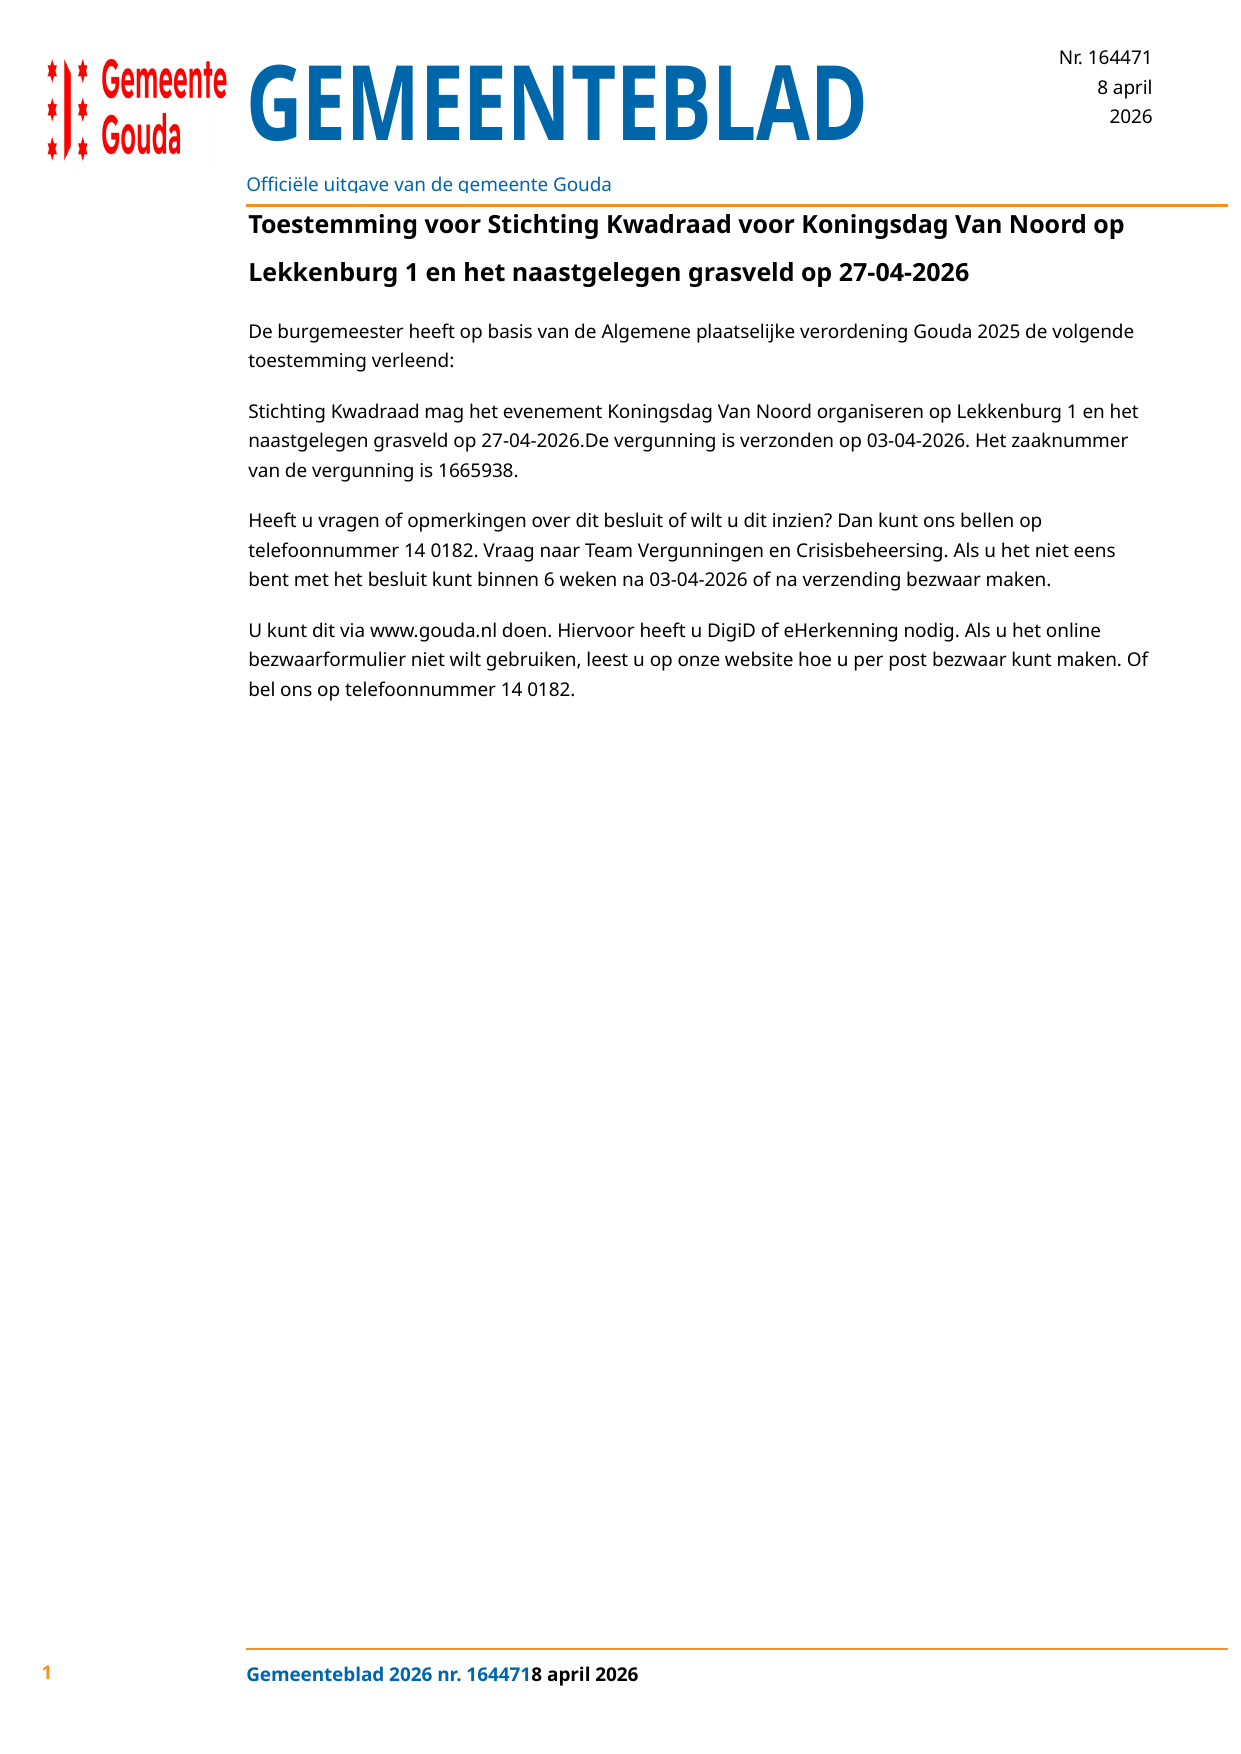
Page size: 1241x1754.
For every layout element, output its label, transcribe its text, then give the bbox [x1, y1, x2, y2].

text Heeft u vragen of opmerkingen over dit besluit of wilt u dit inzien? Dan kunt ons bellen op telefoonnummer 14 0182. Vraag naar Team Vergunningen en Crisisbeheersing. Als u het niet eens bent met het besluit kunt binnen 6 weken na 03-04-2026 of na verzending bezwaar maken. [248, 507, 1152, 592]
text Stichting Kwadraad mag het evenement Koningsdag Van Noord organiseren op Lekkenburg 1 en het naastgelegen grasveld op 27-04-2026.De vergunning is verzonden op 03-04-2026. Het zaaknummer van de vergunning is 1665938. [248, 398, 1152, 483]
text De burgemeester heeft op basis van de Algemene plaatselijke verordening Gouda 2025 de volgende toestemming verleend: [248, 318, 1152, 373]
text Toestemming voor Stichting Kwadraad voor Koningsdag Van Noord op Lekkenburg 1 en het naastgelegen grasveld op 27-04-2026 [248, 207, 1152, 288]
text U kunt dit via www.gouda.nl doen. Hiervoor heeft u DigiD of eHerkenning nodig. Als u het online bezwaarformulier niet wilt gebruiken, leest u op onze website hoe u per post bezwaar kunt maken. Of bel ons op telefoonnummer 14 0182. [248, 617, 1152, 702]
picture [41, 47, 231, 172]
